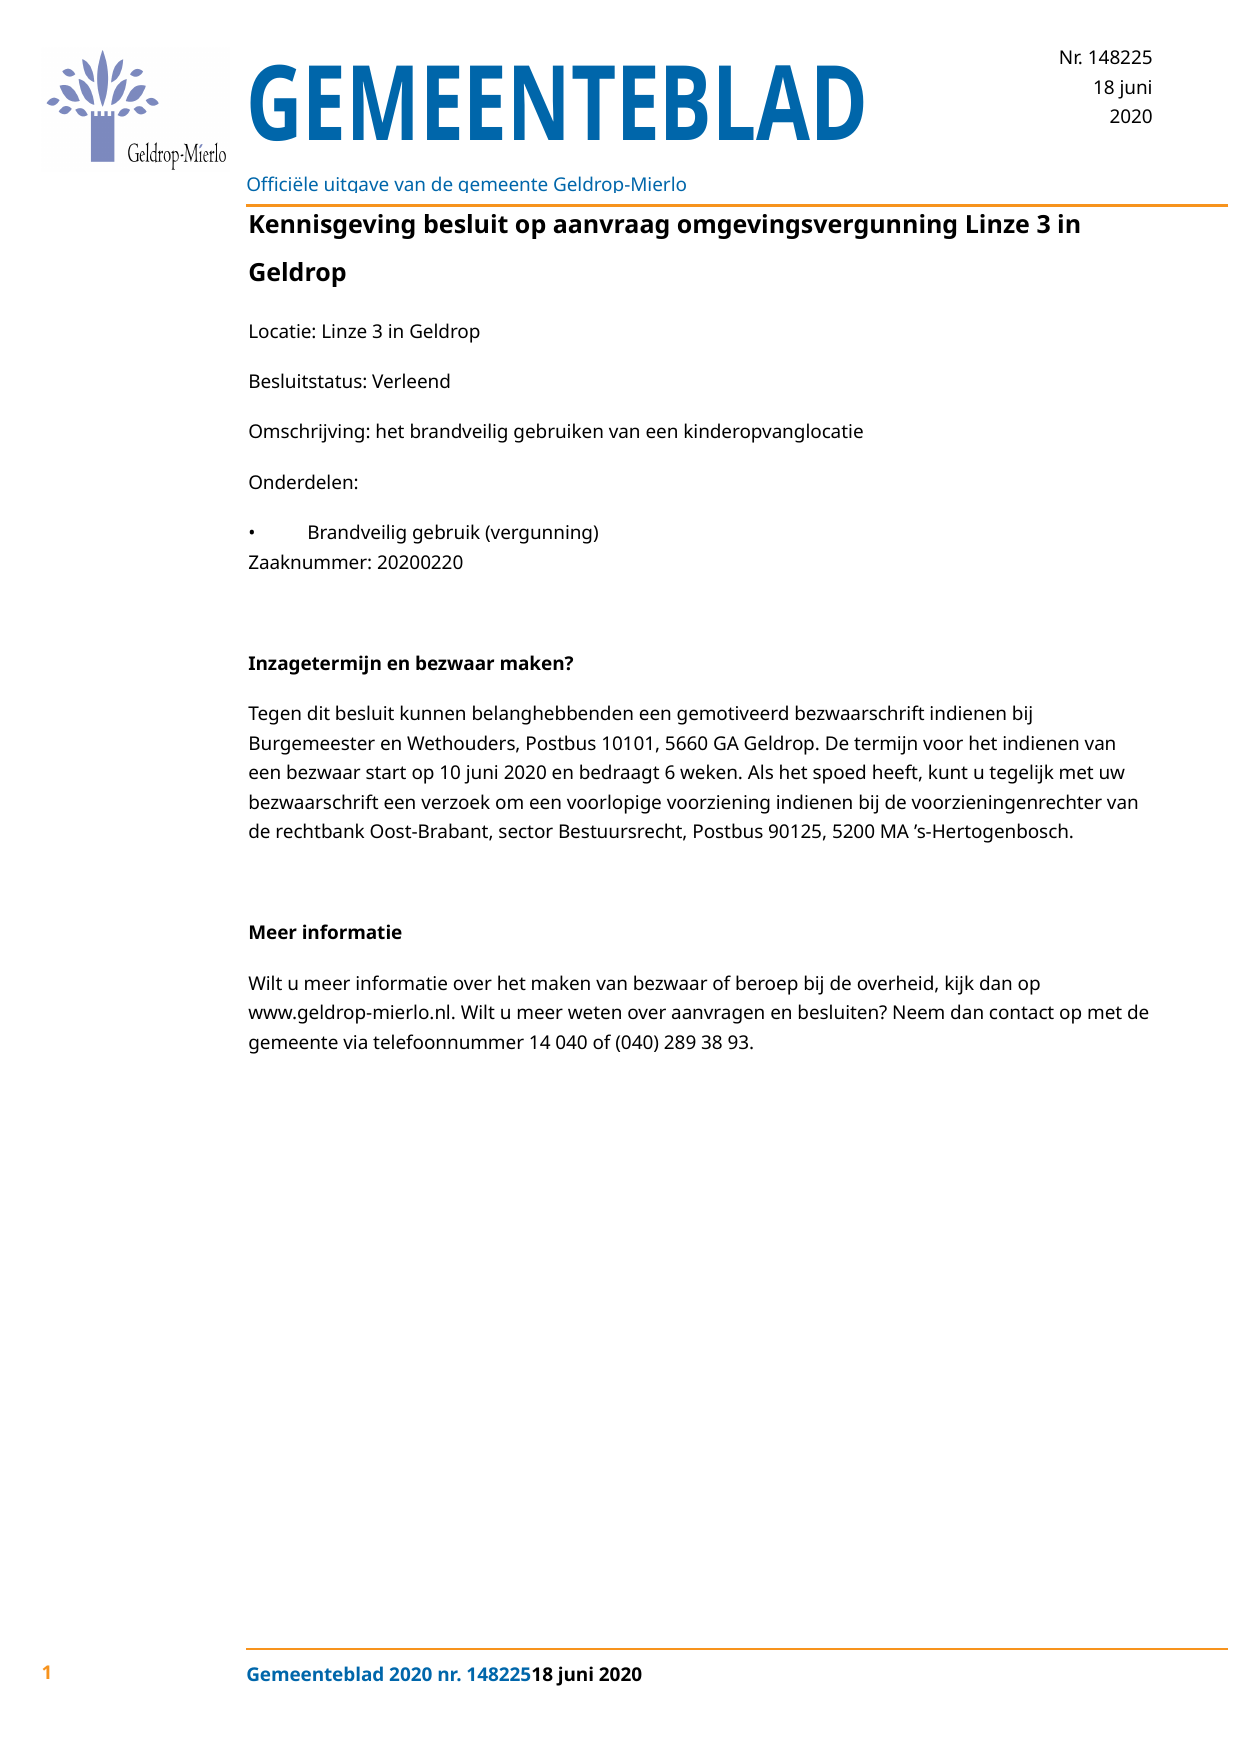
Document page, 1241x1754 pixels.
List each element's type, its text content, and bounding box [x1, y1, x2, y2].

text Locatie: Linze 3 in Geldrop [248, 318, 1152, 344]
text Inzagetermijn en bezwaar maken? [248, 650, 1152, 676]
text Kennisgeving besluit op aanvraag omgevingsvergunning Linze 3 in Geldrop [248, 207, 1152, 288]
text Tegen dit besluit kunnen belanghebbenden een gemotiveerd bezwaarschrift indienen bij Burgemeester en Wethouders, Postbus 10101, 5660 GA Geldrop. De termijn voor het indienen van een bezwaar start op 10 juni 2020 en bedraagt 6 weken. Als het spoed heeft, kunt u tegelijk met uw bezwaarschrift een verzoek om een voorlopige voorziening indienen bij de voorzieningenrechter van de rechtbank Oost-Brabant, sector Bestuursrecht, Postbus 90125, 5200 MA ’s-Hertogenbosch. [248, 700, 1152, 844]
text Meer informatie [248, 919, 1152, 945]
text Omschrijving: het brandveilig gebruiken van een kinderopvanglocatie [248, 419, 1152, 444]
text Wilt u meer informatie over het maken van bezwaar of beroep bij de overheid, kijk dan op www.geldrop-mierlo.nl. Wilt u meer weten over aanvragen en besluiten? Neem dan contact op met de gemeente via telefoonnummer 14 040 of (040) 289 38 93. [248, 970, 1152, 1055]
picture [41, 47, 231, 172]
list Brandveilig gebruik (vergunning) [248, 519, 1152, 545]
text Onderdelen: [248, 469, 1152, 495]
text Besluitstatus: Verleend [248, 368, 1152, 394]
text Zaaknummer: 20200220 [248, 549, 1152, 575]
